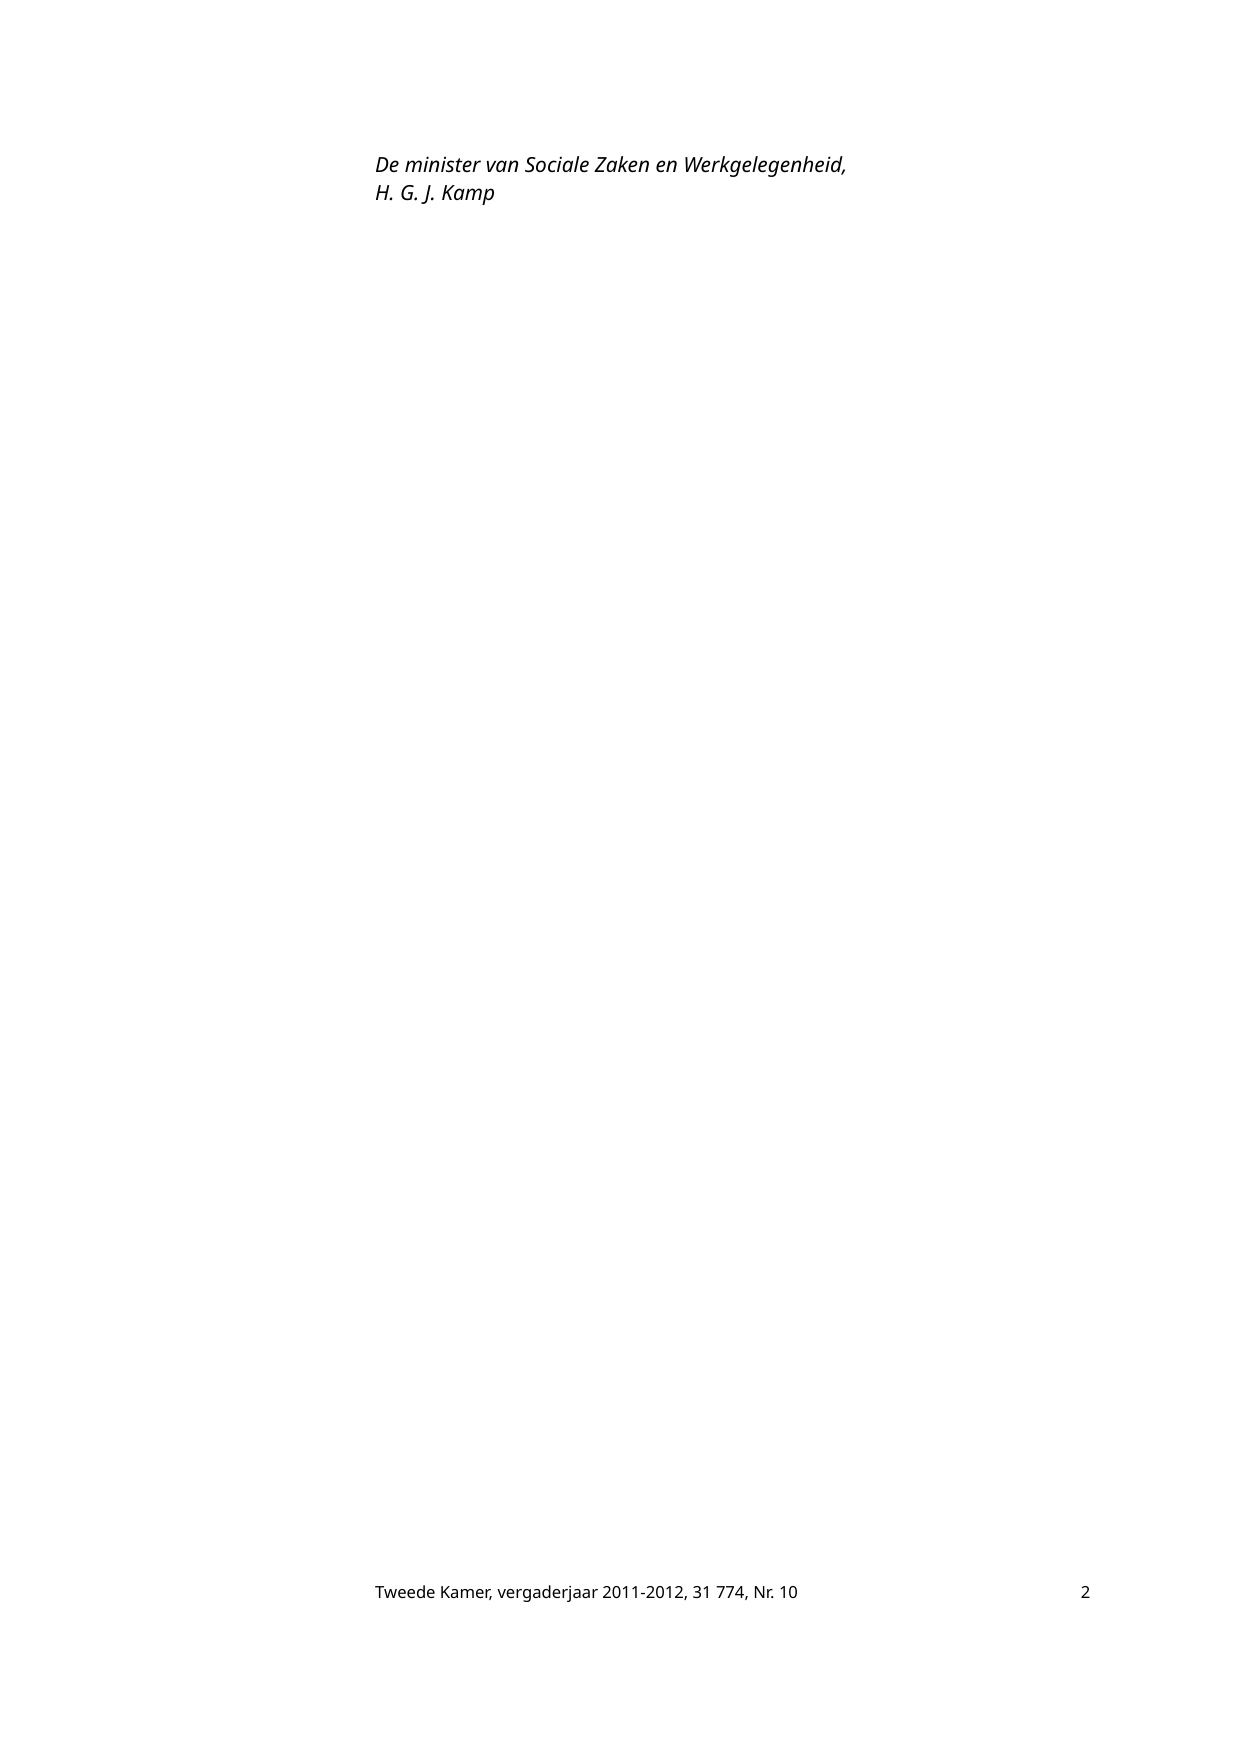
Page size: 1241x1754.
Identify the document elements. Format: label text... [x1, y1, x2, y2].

text H. G. J. Kamp [375, 178, 1090, 207]
text De minister van Sociale Zaken en Werkgelegenheid, [375, 150, 1090, 178]
